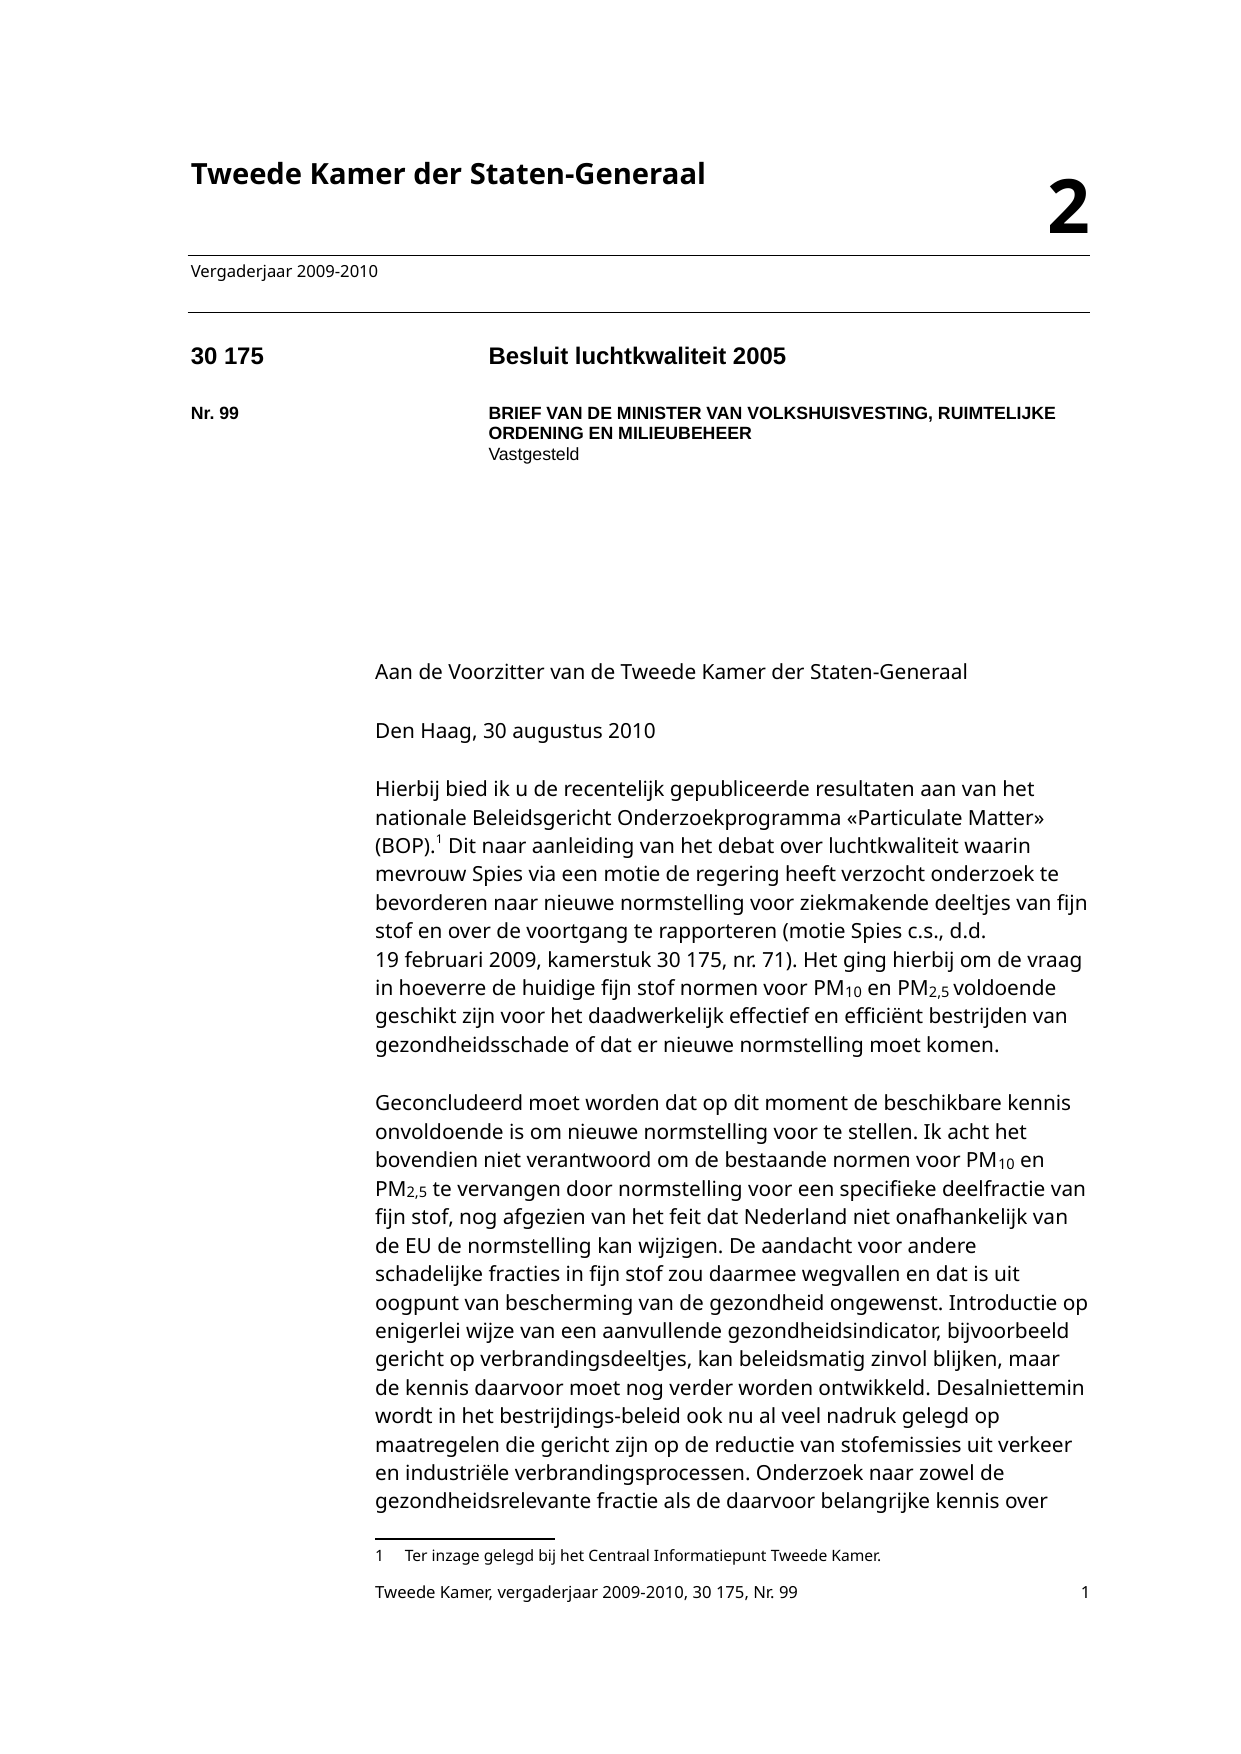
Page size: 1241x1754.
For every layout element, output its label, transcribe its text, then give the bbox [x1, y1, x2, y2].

table_header Tweede Kamer der Staten-Generaal [188, 150, 909, 255]
text Aan de Voorzitter van de Tweede Kamer der Staten-Generaal [375, 657, 1090, 686]
text Ter inzage gelegd bij het Centraal Informatiepunt Tweede Kamer. [375, 1538, 1090, 1566]
text Hierbij bied ik u de recentelijk gepubliceerde resultaten aan van het nationale Beleidsgericht Onderzoekprogramma «Particulate Matter» (BOP). Dit naar aanleiding van het debat over luchtkwaliteit waarin mevrouw Spies via een motie de regering heeft verzocht onderzoek te bevorderen naar nieuwe normstelling voor ziekmakende deeltjes van fijn stof en over de voortgang te rapporteren (motie Spies c.s., d.d. 19 februari 2009, kamerstuk 30 175, nr. 71). Het ging hierbij om de vraag in hoeverre de huidige fijn stof normen voor PM10 en PM2,5 voldoende geschikt zijn voor het daadwerkelijk effectief en efficiënt bestrijden van gezondheidsschade of dat er nieuwe normstelling moet komen. [375, 774, 1090, 1058]
table_cell Vergaderjaar 2009-2010 [188, 256, 485, 312]
text Geconcludeerd moet worden dat op dit moment de beschikbare kennis onvoldoende is om nieuwe normstelling voor te stellen. Ik acht het bovendien niet verantwoord om de bestaande normen voor PM10 en PM2,5 te vervangen door normstelling voor een specifieke deelfractie van fijn stof, nog afgezien van het feit dat Nederland niet onafhankelijk van de EU de normstelling kan wijzigen. De aandacht voor andere schadelijke fracties in fijn stof zou daarmee wegvallen en dat is uit oogpunt van bescherming van de gezondheid ongewenst. Introductie op enigerlei wijze van een aanvullende gezondheidsindicator, bijvoorbeeld gericht op verbrandingsdeeltjes, kan beleidsmatig zinvol blijken, maar de kennis daarvoor moet nog verder worden ontwikkeld. Desalniettemin wordt in het bestrijdings-beleid ook nu al veel nadruk gelegd op maatregelen die gericht zijn op de reductie van stofemissies uit verkeer en industriële verbrandingsprocessen. Onderzoek naar zowel de gezondheidsrelevante fractie als de daarvoor belangrijke kennis over [375, 1088, 1090, 1515]
table_cell [485, 313, 1090, 339]
table_header 2 [910, 150, 1090, 255]
table_cell [485, 256, 1090, 312]
text Den Haag, 30 augustus 2010 [375, 716, 1090, 744]
table_cell 30 175 [188, 339, 485, 399]
table_cell [188, 313, 485, 339]
table_cell Besluit luchtkwaliteit 2005 [485, 339, 1090, 399]
table_cell Nr. 99 [188, 399, 485, 539]
table_cell BRIEF VAN DE MINISTER VAN VOLKSHUISVESTING, RUIMTELIJKE ORDENING EN MILIEUBEHEER Vastgesteld [485, 399, 1090, 539]
